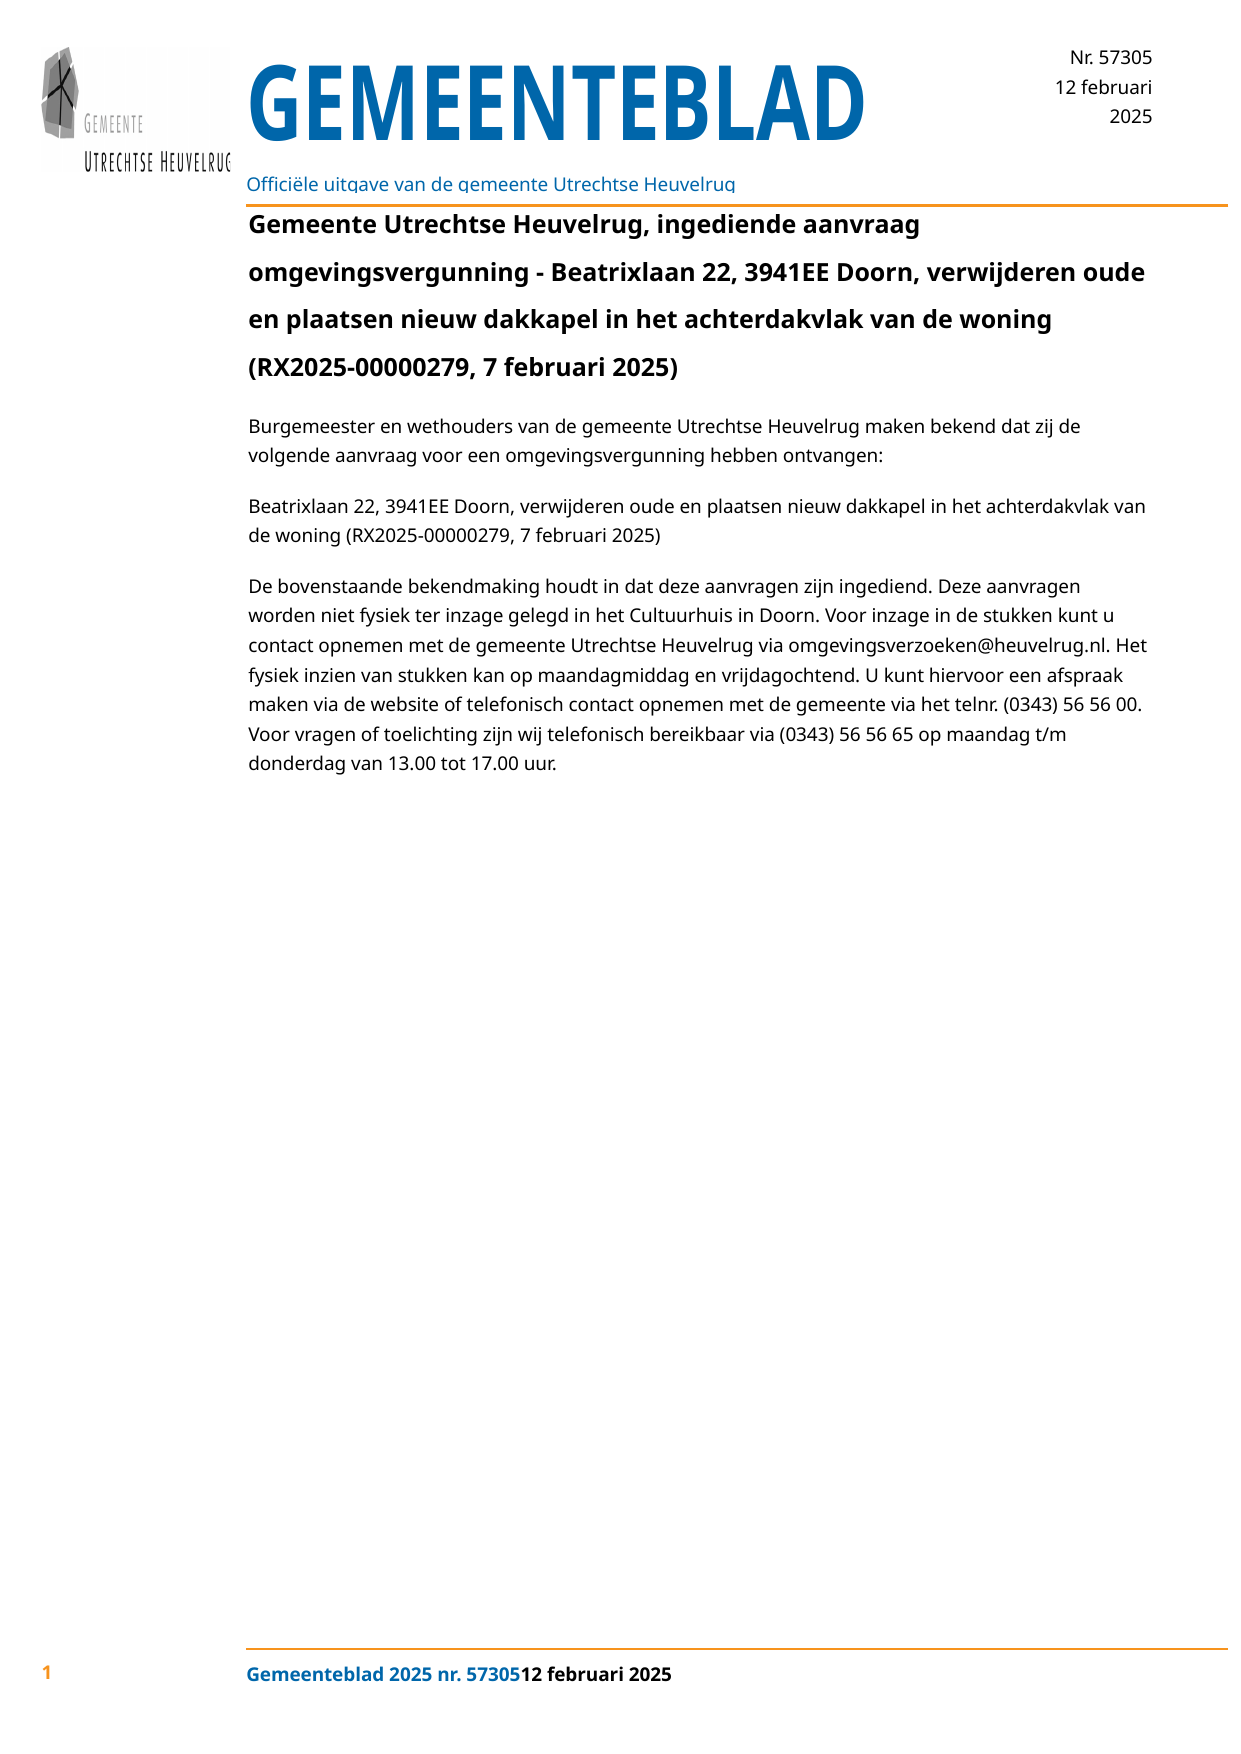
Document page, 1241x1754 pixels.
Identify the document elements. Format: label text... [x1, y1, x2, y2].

text Gemeente Utrechtse Heuvelrug, ingediende aanvraag omgevingsvergunning - Beatrixlaan 22, 3941EE Doorn, verwijderen oude en plaatsen nieuw dakkapel in het achterdakvlak van de woning (RX2025-00000279, 7 februari 2025) [248, 207, 1152, 384]
text Beatrixlaan 22, 3941EE Doorn, verwijderen oude en plaatsen nieuw dakkapel in het achterdakvlak van de woning (RX2025-00000279, 7 februari 2025) [248, 493, 1152, 548]
text De bovenstaande bekendmaking houdt in dat deze aanvragen zijn ingediend. Deze aanvragen worden niet fysiek ter inzage gelegd in het Cultuurhuis in Doorn. Voor inzage in de stukken kunt u contact opnemen met de gemeente Utrechtse Heuvelrug via omgevingsverzoeken@heuvelrug.nl. Het fysiek inzien van stukken kan op maandagmiddag en vrijdagochtend. U kunt hiervoor een afspraak maken via de website of telefonisch contact opnemen met de gemeente via het telnr. (0343) 56 56 00. Voor vragen of toelichting zijn wij telefonisch bereikbaar via (0343) 56 56 65 op maandag t/m donderdag van 13.00 tot 17.00 uur. [248, 573, 1152, 776]
picture [41, 47, 231, 172]
text Burgemeester en wethouders van de gemeente Utrechtse Heuvelrug maken bekend dat zij de volgende aanvraag voor een omgevingsvergunning hebben ontvangen: [248, 413, 1152, 468]
